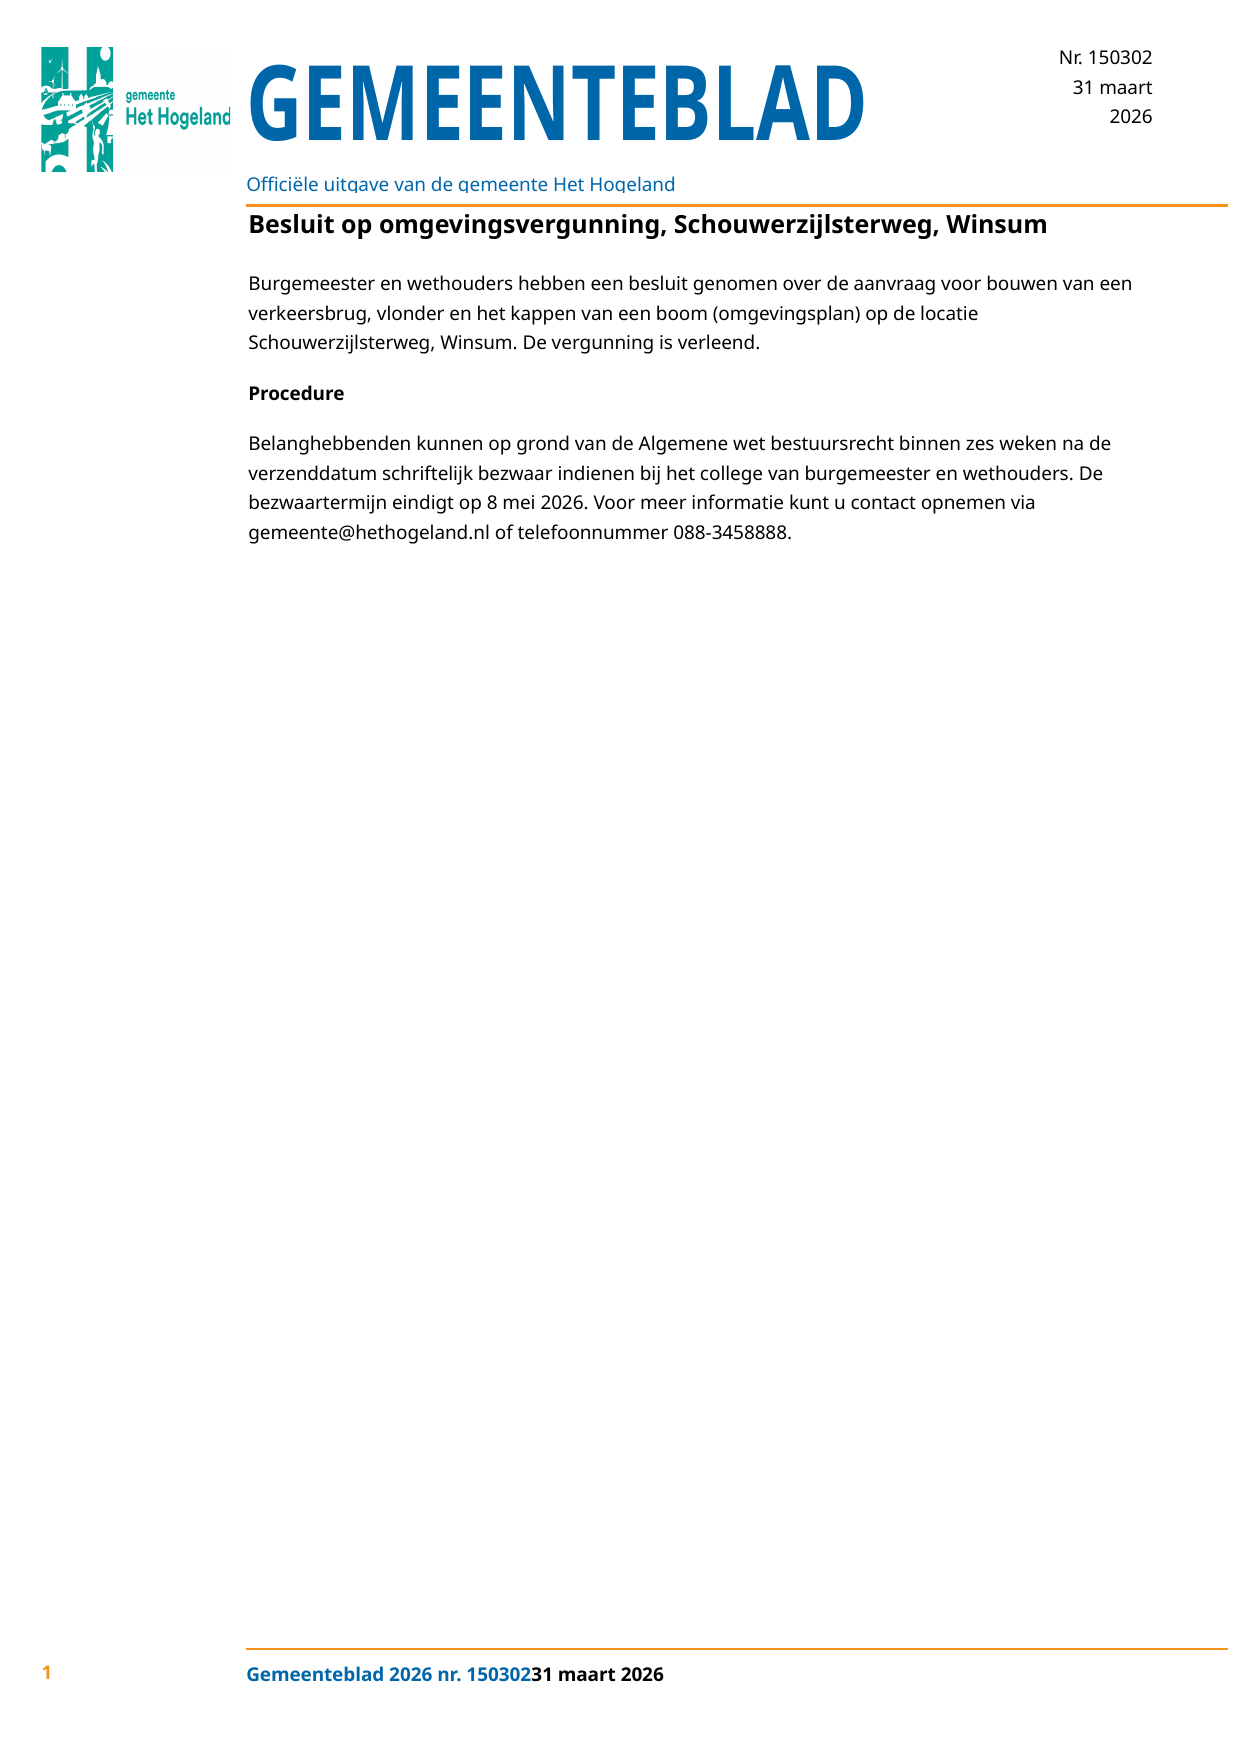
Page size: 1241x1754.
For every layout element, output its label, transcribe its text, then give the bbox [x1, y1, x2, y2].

picture [41, 47, 231, 172]
text Burgemeester en wethouders hebben een besluit genomen over de aanvraag voor bouwen van een verkeersbrug, vlonder en het kappen van een boom (omgevingsplan) op de locatie Schouwerzijlsterweg, Winsum. De vergunning is verleend. [248, 270, 1152, 355]
text Procedure [248, 380, 1152, 406]
text Belanghebbenden kunnen op grond van de Algemene wet bestuursrecht binnen zes weken na de verzenddatum schriftelijk bezwaar indienen bij het college van burgemeester en wethouders. De bezwaartermijn eindigt op 8 mei 2026. Voor meer informatie kunt u contact opnemen via gemeente@hethogeland.nl of telefoonnummer 088-3458888. [248, 430, 1152, 545]
text Besluit op omgevingsvergunning, Schouwerzijlsterweg, Winsum [248, 207, 1152, 241]
